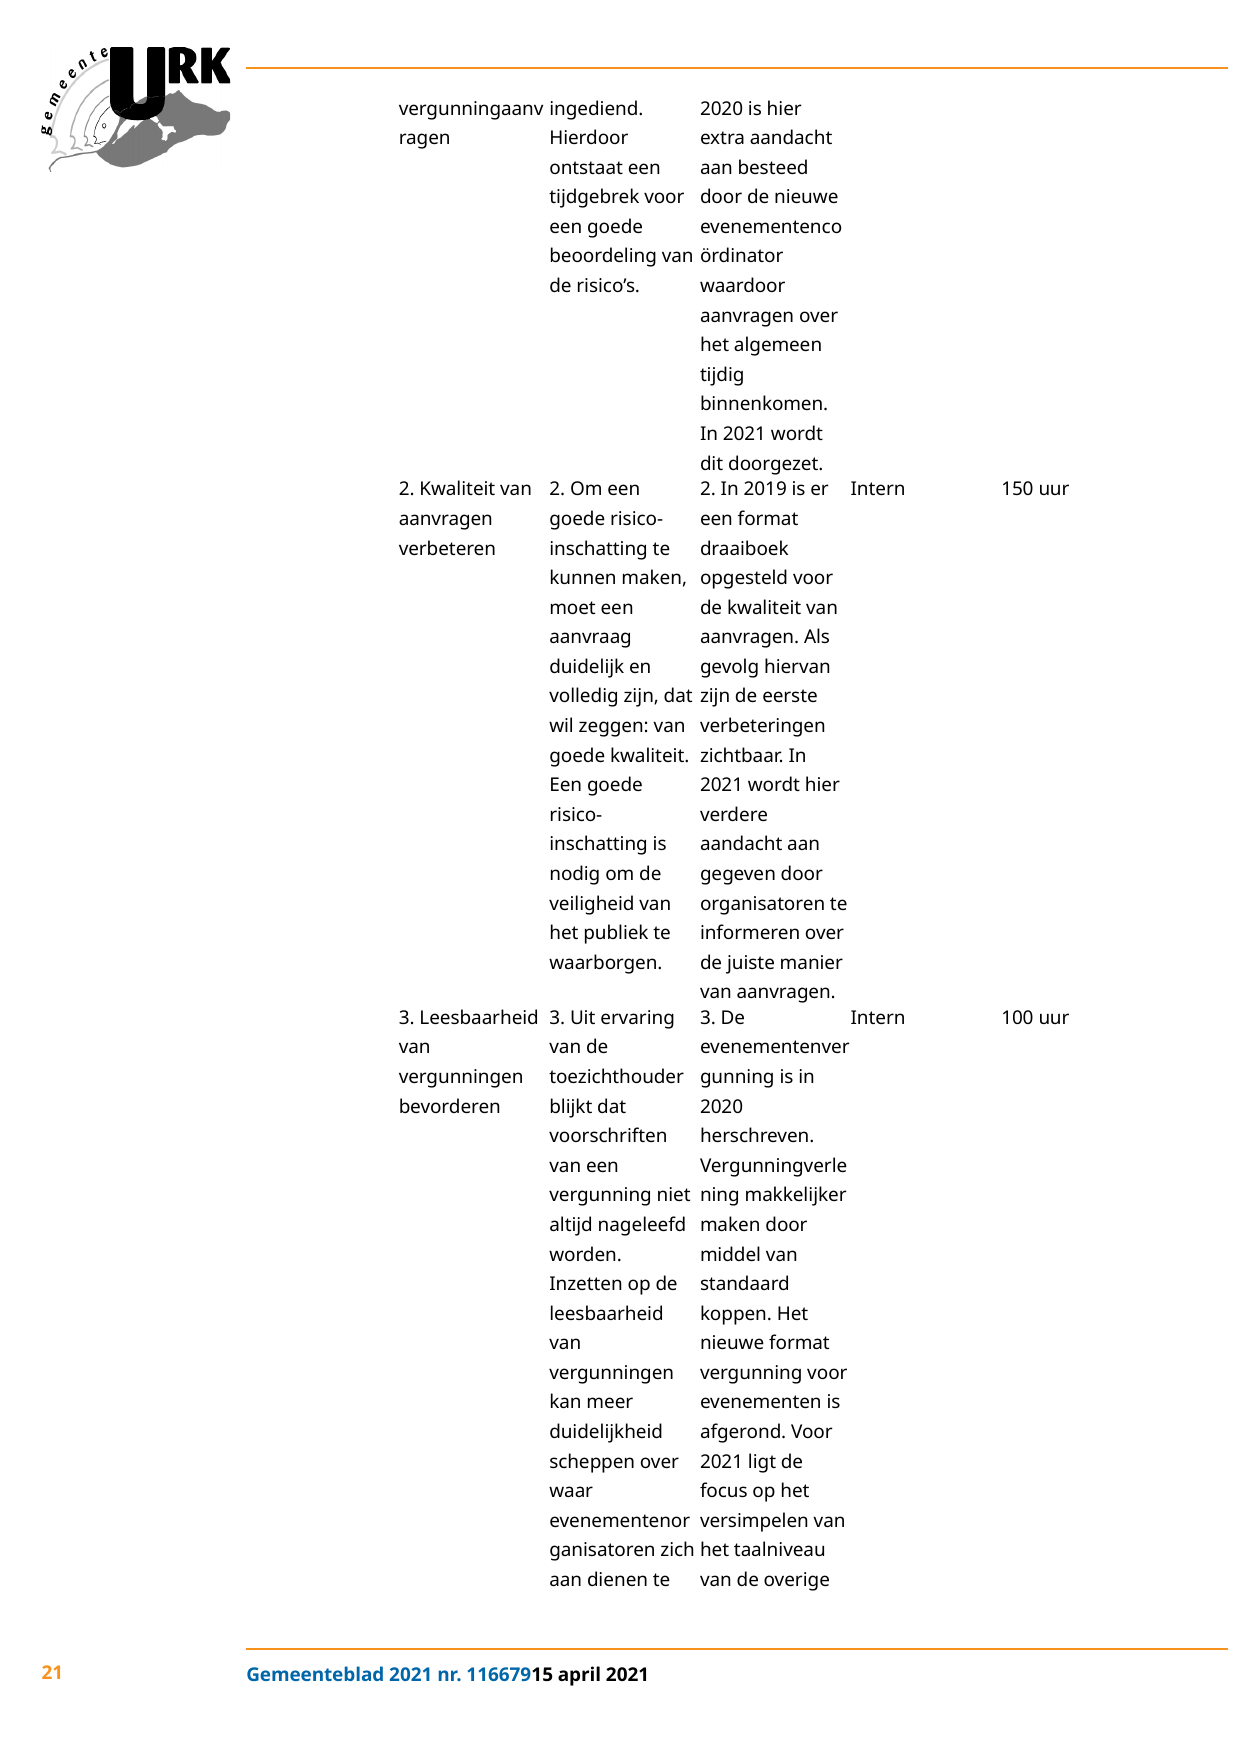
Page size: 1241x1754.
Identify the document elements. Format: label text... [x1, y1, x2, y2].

table_cell [248, 95, 398, 1592]
table_cell 3. Uit ervaring van de toezichthouder blijkt dat voorschriften van een vergunning niet altijd nageleefd worden. Inzetten op de leesbaarheid van vergunningen kan meer duidelijkheid scheppen over waar evenementenorganisatoren zich aan dienen te [549, 1004, 700, 1592]
table_cell 3. Leesbaarheid van vergunningen bevorderen [399, 1004, 549, 1592]
table_cell 100 uur [1001, 1004, 1152, 1592]
table_cell 3. De evenementenvergunning is in 2020 herschreven. Vergunningverlening makkelijker maken door middel van standaard koppen. Het nieuwe format vergunning voor evenementen is afgerond. Voor 2021 ligt de focus op het versimpelen van het taalniveau van de overige [700, 1004, 850, 1592]
table_cell 2. In 2019 is er een format draaiboek opgesteld voor de kwaliteit van aanvragen. Als gevolg hiervan zijn de eerste verbeteringen zichtbaar. In 2021 wordt hier verdere aandacht aan gegeven door organisatoren te informeren over de juiste manier van aanvragen. [700, 476, 850, 1004]
table_cell [1001, 95, 1152, 476]
picture [41, 47, 231, 172]
table_cell 2020 is hier extra aandacht aan besteed door de nieuwe evenementencoördinator waardoor aanvragen over het algemeen tijdig binnenkomen. In 2021 wordt dit doorgezet. [700, 95, 850, 476]
table_cell 150 uur [1001, 476, 1152, 1004]
table_cell Intern [850, 1004, 1001, 1592]
table_cell 2. Om een goede risico-inschatting te kunnen maken, moet een aanvraag duidelijk en volledig zijn, dat wil zeggen: van goede kwaliteit. Een goede risico-inschatting is nodig om de veiligheid van het publiek te waarborgen. [549, 476, 700, 1004]
table_cell ingediend. Hierdoor ontstaat een tijdgebrek voor een goede beoordeling van de risico’s. [549, 95, 700, 476]
table_cell 2. Kwaliteit van aanvragen verbeteren [399, 476, 549, 1004]
table_cell vergunningaanvragen [399, 95, 549, 476]
table_cell [850, 95, 1001, 476]
table_cell Intern [850, 476, 1001, 1004]
